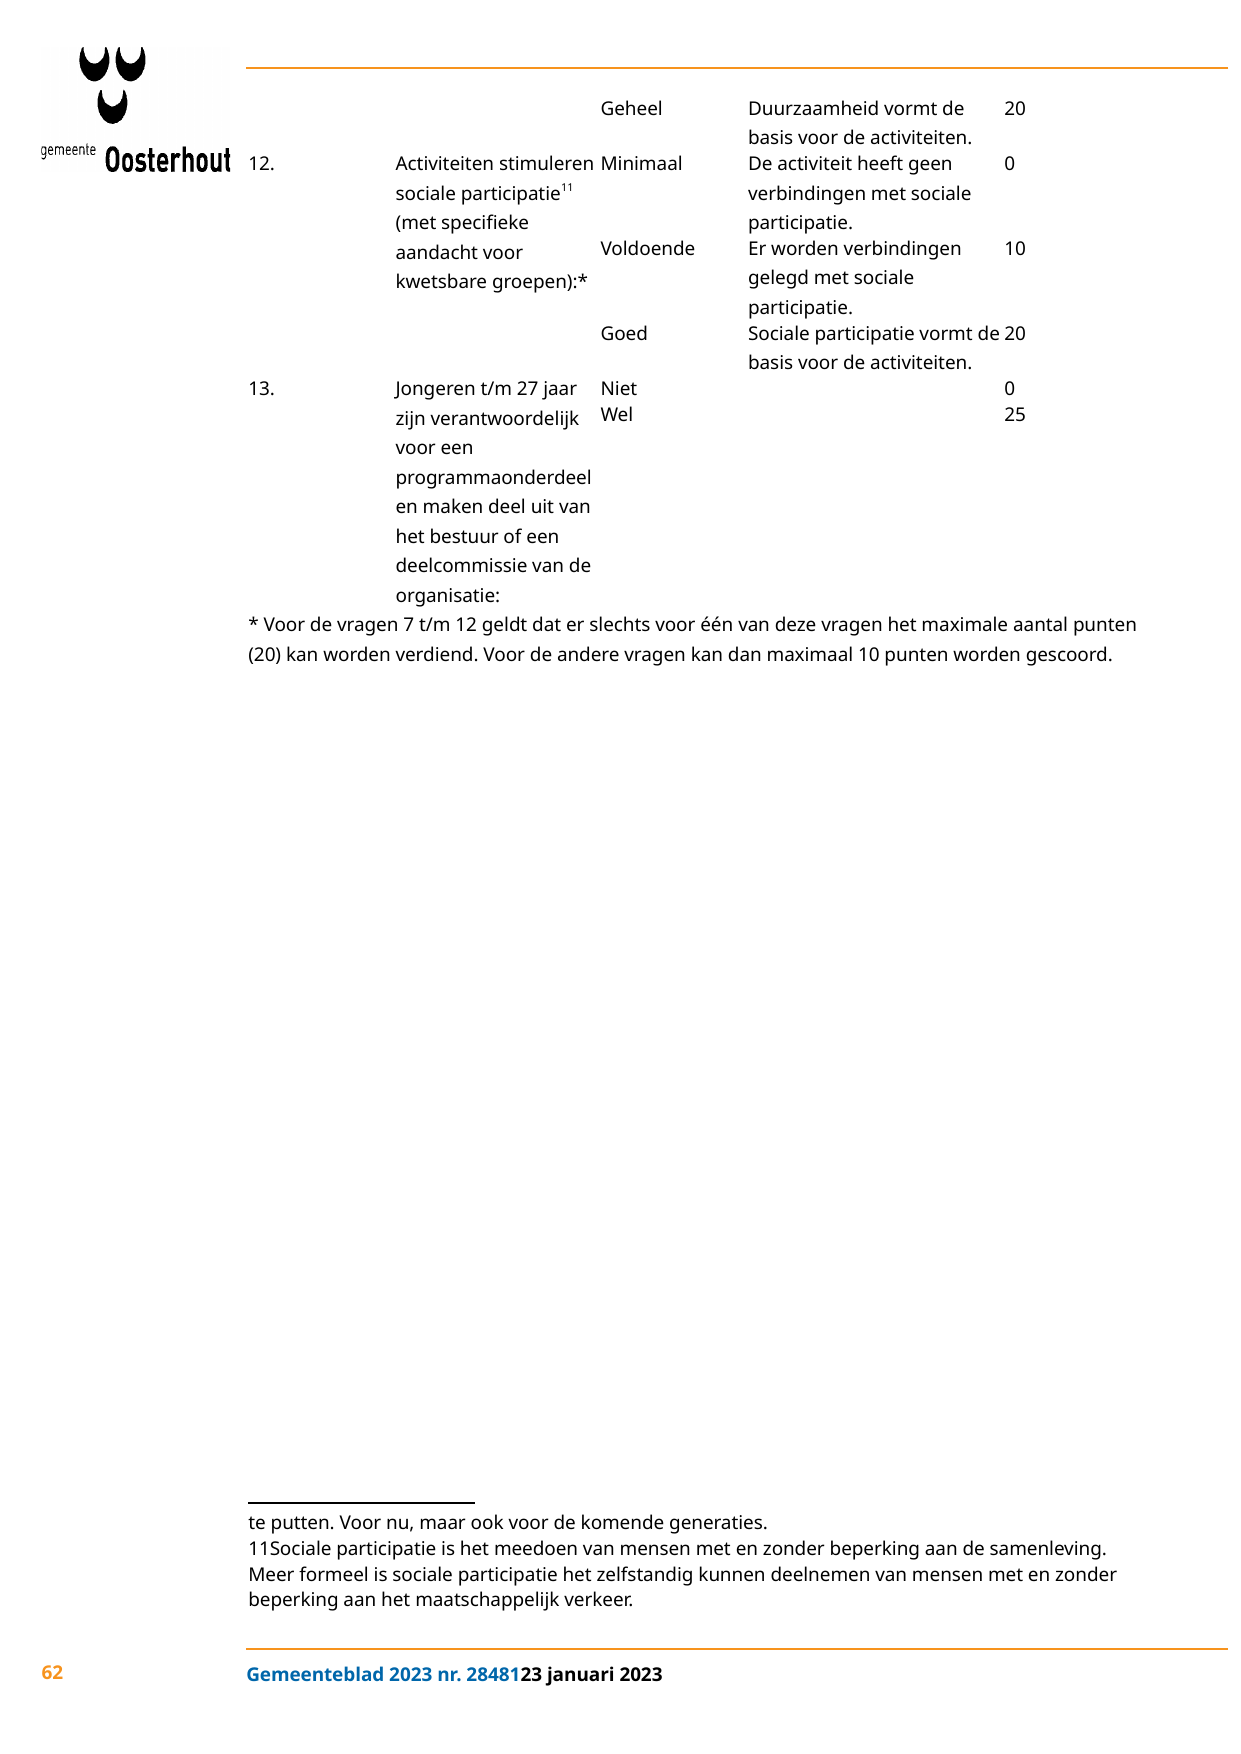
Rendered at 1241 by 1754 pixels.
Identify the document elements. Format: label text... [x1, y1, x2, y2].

table_cell De activiteit heeft geen verbindingen met sociale participatie. [748, 150, 1004, 235]
table_cell [395, 95, 600, 150]
table_cell Minimaal [600, 150, 748, 235]
table_cell 20 [1004, 320, 1152, 375]
table_cell Duurzaamheid vormt de basis voor de activiteiten. [748, 95, 1004, 150]
picture [41, 47, 231, 172]
table_cell Er worden verbindingen gelegd met sociale participatie. [748, 235, 1004, 320]
table_cell Sociale participatie vormt de basis voor de activiteiten. [748, 320, 1004, 375]
table_cell 12. [248, 150, 395, 375]
table_cell 25 [1004, 401, 1152, 608]
table_cell Voldoende [600, 235, 748, 320]
table_cell 10 [1004, 235, 1152, 320]
table_cell Goed [600, 320, 748, 375]
table_cell [748, 401, 1004, 608]
table_cell 20 [1004, 95, 1152, 150]
text * Voor de vragen 7 t/m 12 geldt dat er slechts voor één van deze vragen het maximale aantal punten (20) kan worden verdiend. Voor de andere vragen kan dan maximaal 10 punten worden gescoord. [248, 611, 1152, 667]
table_cell 0 [1004, 375, 1152, 401]
table_cell Niet [600, 375, 748, 401]
table_cell [748, 375, 1004, 401]
table_cell Jongeren t/m 27 jaar zijn verantwoordelijk voor een programmaonderdeel en maken deel uit van het bestuur of een deelcommissie van de organisatie: [395, 375, 600, 608]
table_cell Wel [600, 401, 748, 608]
table_cell Geheel [600, 95, 748, 150]
table_cell Activiteiten stimuleren sociale participatie (met specifieke aandacht voor kwetsbare groepen):* [395, 150, 600, 375]
table_cell 13. [248, 375, 395, 608]
table_cell 0 [1004, 150, 1152, 235]
table_cell [248, 95, 395, 150]
